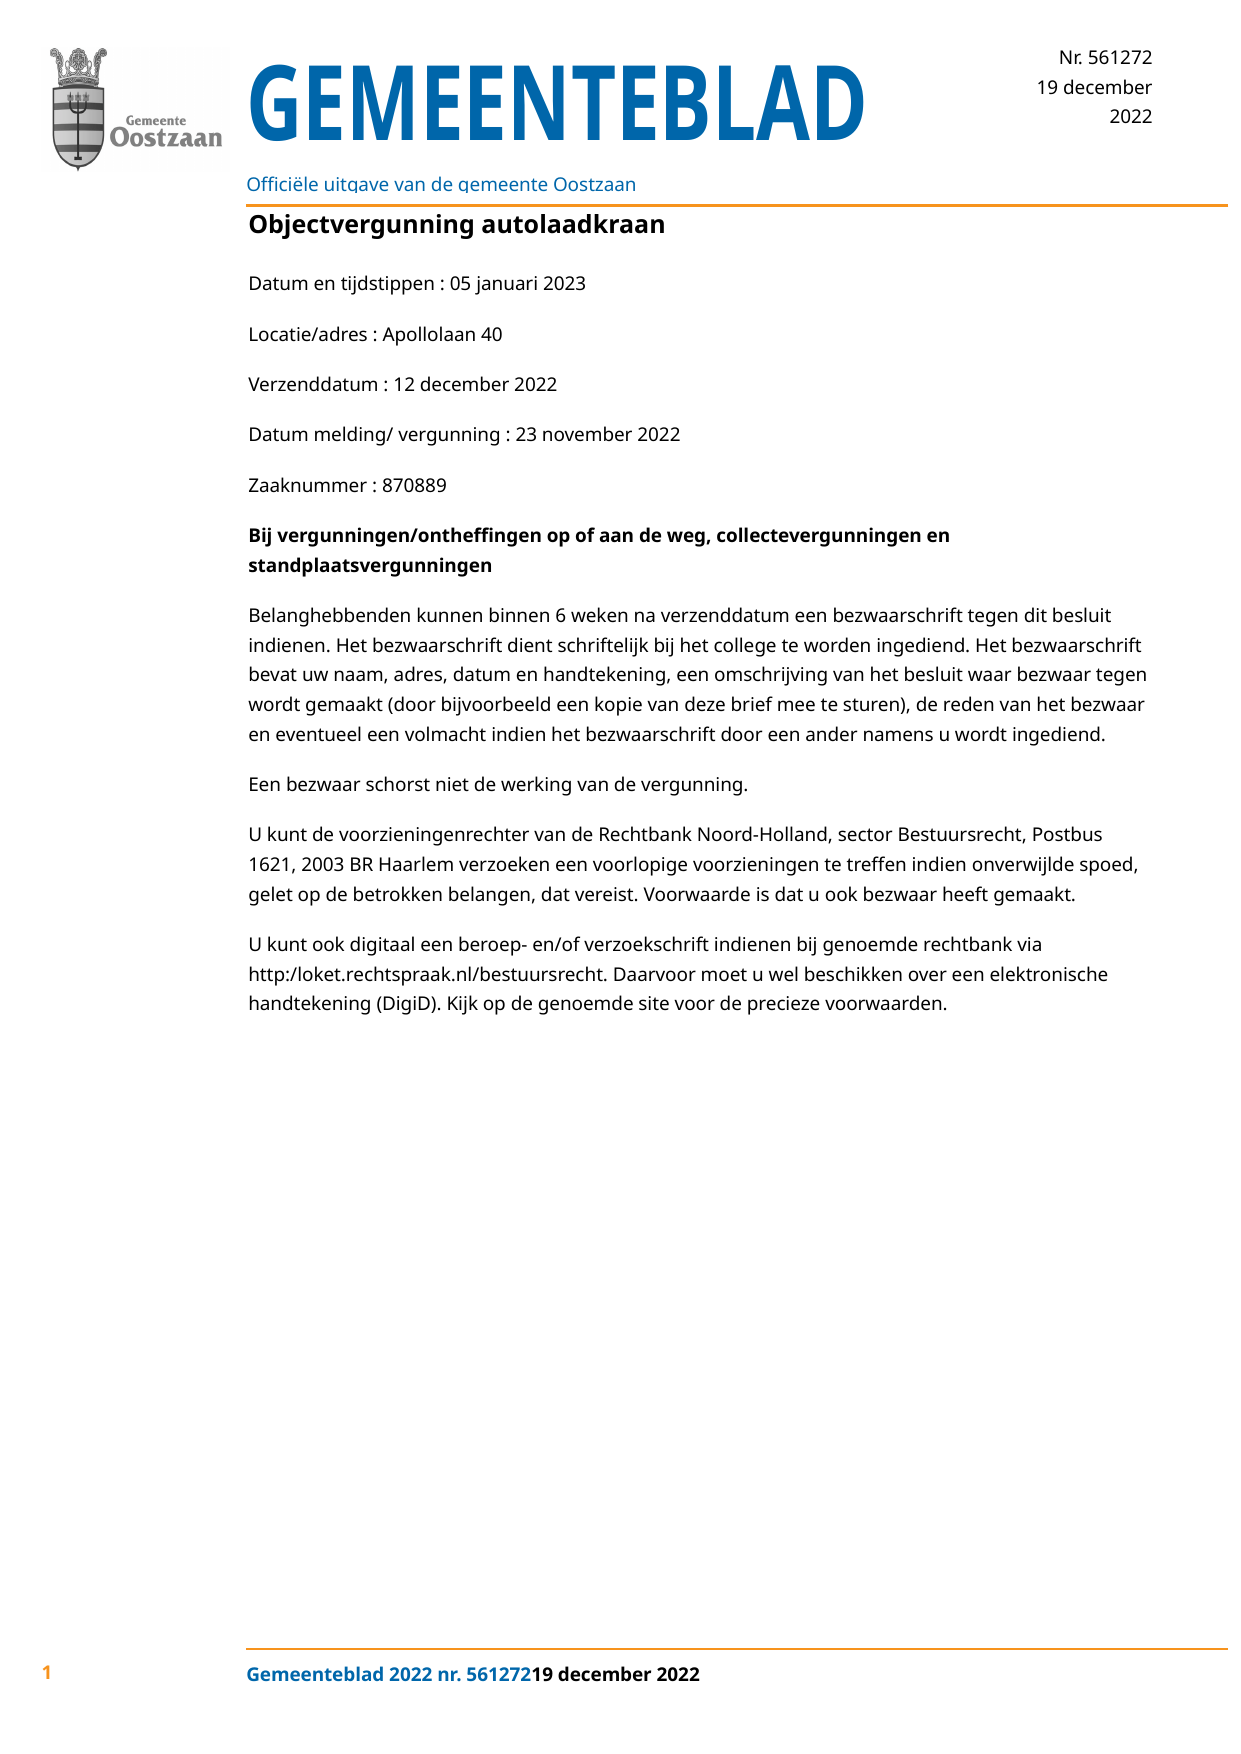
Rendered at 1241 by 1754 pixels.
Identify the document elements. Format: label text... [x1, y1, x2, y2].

text Verzenddatum : 12 december 2022 [248, 371, 1152, 397]
text U kunt ook digitaal een beroep- en/of verzoekschrift indienen bij genoemde rechtbank via http:/loket.rechtspraak.nl/bestuursrecht. Daarvoor moet u wel beschikken over een elektronische handtekening (DigiD). Kijk op de genoemde site voor de precieze voorwaarden. [248, 931, 1152, 1016]
text Objectvergunning autolaadkraan [248, 207, 1152, 241]
text Zaaknummer : 870889 [248, 472, 1152, 498]
text Datum en tijdstippen : 05 januari 2023 [248, 270, 1152, 296]
text Belanghebbenden kunnen binnen 6 weken na verzenddatum een bezwaarschrift tegen dit besluit indienen. Het bezwaarschrift dient schriftelijk bij het college te worden ingediend. Het bezwaarschrift bevat uw naam, adres, datum en handtekening, een omschrijving van het besluit waar bezwaar tegen wordt gemaakt (door bijvoorbeeld een kopie van deze brief mee te sturen), de reden van het bezwaar en eventueel een volmacht indien het bezwaarschrift door een ander namens u wordt ingediend. [248, 602, 1152, 746]
picture [41, 47, 231, 172]
text Een bezwaar schorst niet de werking van de vergunning. [248, 771, 1152, 797]
text U kunt de voorzieningenrechter van de Rechtbank Noord-Holland, sector Bestuursrecht, Postbus 1621, 2003 BR Haarlem verzoeken een voorlopige voorzieningen te treffen indien onverwijlde spoed, gelet op de betrokken belangen, dat vereist. Voorwaarde is dat u ook bezwaar heeft gemaakt. [248, 822, 1152, 906]
text Bij vergunningen/ontheffingen op of aan de weg, collectevergunningen en standplaatsvergunningen [248, 522, 1152, 578]
text Datum melding/ vergunning : 23 november 2022 [248, 422, 1152, 447]
text Locatie/adres : Apollolaan 40 [248, 321, 1152, 346]
